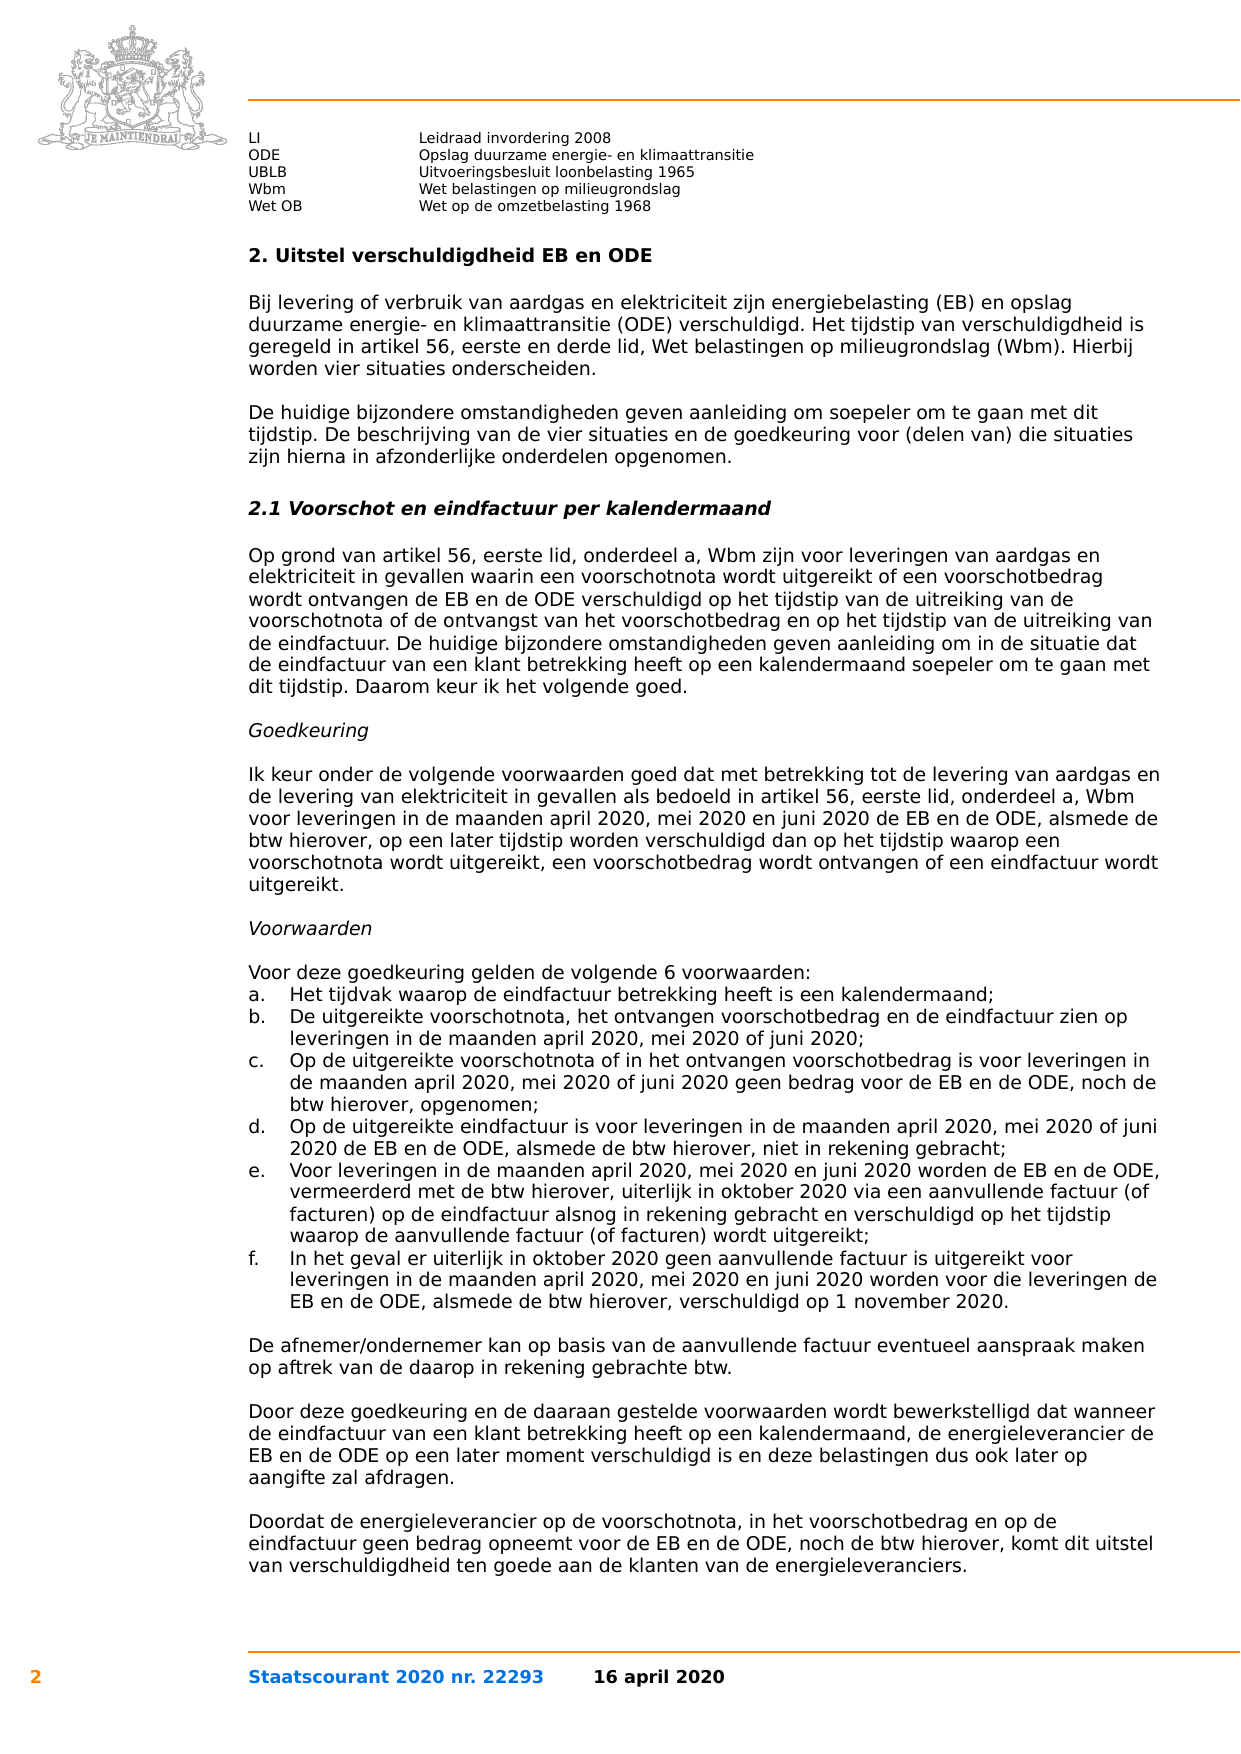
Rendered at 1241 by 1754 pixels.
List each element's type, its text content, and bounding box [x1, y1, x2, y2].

subtitle 2.1 Voorschot en eindfactuur per kalendermaand [248, 497, 1163, 519]
text d. Op de uitgereikte eindfactuur is voor leveringen in de maanden april 2020, mei 2020 of juni 2020 de EB en de ODE, alsmede de btw hierover, niet in rekening gebracht; [248, 1116, 1163, 1159]
table_cell UBLB [248, 164, 413, 181]
table_cell Wet op de omzetbelasting 1968 [413, 198, 1163, 215]
table_cell Uitvoeringsbesluit loonbelasting 1965 [413, 164, 1163, 181]
text a. Het tijdvak waarop de eindfactuur betrekking heeft is een kalendermaand; [248, 984, 1163, 1006]
table_cell Opslag duurzame energie- en klimaattransitie [413, 147, 1163, 164]
table_cell Wet belastingen op milieugrondslag [413, 181, 1163, 198]
subtitle Voorwaarden [248, 918, 1163, 940]
table_cell ODE [248, 147, 413, 164]
text c. Op de uitgereikte voorschotnota of in het ontvangen voorschotbedrag is voor leveringen in de maanden april 2020, mei 2020 of juni 2020 geen bedrag voor de EB en de ODE, noch de btw hierover, opgenomen; [248, 1049, 1163, 1116]
table_cell LI [248, 130, 413, 147]
picture [38, 25, 227, 150]
text f. In het geval er uiterlijk in oktober 2020 geen aanvullende factuur is uitgereikt voor leveringen in de maanden april 2020, mei 2020 en juni 2020 worden voor die leveringen de EB en de ODE, alsmede de btw hierover, verschuldigd op 1 november 2020. [248, 1247, 1163, 1313]
text Door deze goedkeuring en de daaraan gestelde voorwaarden wordt bewerkstelligd dat wanneer de eindfactuur van een klant betrekking heeft op een kalendermaand, de energieleverancier de EB en de ODE op een later moment verschuldigd is en deze belastingen dus ook later op aangifte zal afdragen. [248, 1401, 1163, 1489]
subtitle 2. Uitstel verschuldigdheid EB en ODE [248, 245, 1163, 267]
text Doordat de energieleverancier op de voorschotnota, in het voorschotbedrag en op de eindfactuur geen bedrag opneemt voor de EB en de ODE, noch de btw hierover, komt dit uitstel van verschuldigdheid ten goede aan de klanten van de energieleveranciers. [248, 1511, 1163, 1577]
text Bij levering of verbruik van aardgas en elektriciteit zijn energiebelasting (EB) en opslag duurzame energie- en klimaattransitie (ODE) verschuldigd. Het tijdstip van verschuldigdheid is geregeld in artikel 56, eerste en derde lid, Wet belastingen op milieugrondslag (Wbm). Hierbij worden vier situaties onderscheiden. [248, 292, 1163, 380]
text Op grond van artikel 56, eerste lid, onderdeel a, Wbm zijn voor leveringen van aardgas en elektriciteit in gevallen waarin een voorschotnota wordt uitgereikt of een voorschotbedrag wordt ontvangen de EB en de ODE verschuldigd op het tijdstip van de uitreiking van de voorschotnota of de ontvangst van het voorschotbedrag en op het tijdstip van de uitreiking van de eindfactuur. De huidige bijzondere omstandigheden geven aanleiding om in de situatie dat de eindfactuur van een klant betrekking heeft op een kalendermaand soepeler om te gaan met dit tijdstip. Daarom keur ik het volgende goed. [248, 544, 1163, 698]
text Ik keur onder de volgende voorwaarden goed dat met betrekking tot de levering van aardgas en de levering van elektriciteit in gevallen als bedoeld in artikel 56, eerste lid, onderdeel a, Wbm voor leveringen in de maanden april 2020, mei 2020 en juni 2020 de EB en de ODE, alsmede de btw hierover, op een later tijdstip worden verschuldigd dan op het tijdstip waarop een voorschotnota wordt uitgereikt, een voorschotbedrag wordt ontvangen of een eindfactuur wordt uitgereikt. [248, 764, 1163, 896]
table_cell Wbm [248, 181, 413, 198]
text De huidige bijzondere omstandigheden geven aanleiding om soepeler om te gaan met dit tijdstip. De beschrijving van de vier situaties en de goedkeuring voor (delen van) die situaties zijn hierna in afzonderlijke onderdelen opgenomen. [248, 402, 1163, 467]
table_cell Leidraad invordering 2008 [413, 130, 1163, 147]
table_cell Wet OB [248, 198, 413, 215]
text Voor deze goedkeuring gelden de volgende 6 voorwaarden: [248, 962, 1163, 984]
text b. De uitgereikte voorschotnota, het ontvangen voorschotbedrag en de eindfactuur zien op leveringen in de maanden april 2020, mei 2020 of juni 2020; [248, 1006, 1163, 1049]
subtitle Goedkeuring [248, 720, 1163, 742]
text De afnemer/ondernemer kan op basis van de aanvullende factuur eventueel aanspraak maken op aftrek van de daarop in rekening gebrachte btw. [248, 1335, 1163, 1379]
text e. Voor leveringen in de maanden april 2020, mei 2020 en juni 2020 worden de EB en de ODE, vermeerderd met de btw hierover, uiterlijk in oktober 2020 via een aanvullende factuur (of facturen) op de eindfactuur alsnog in rekening gebracht en verschuldigd op het tijdstip waarop de aanvullende factuur (of facturen) wordt uitgereikt; [248, 1159, 1163, 1247]
